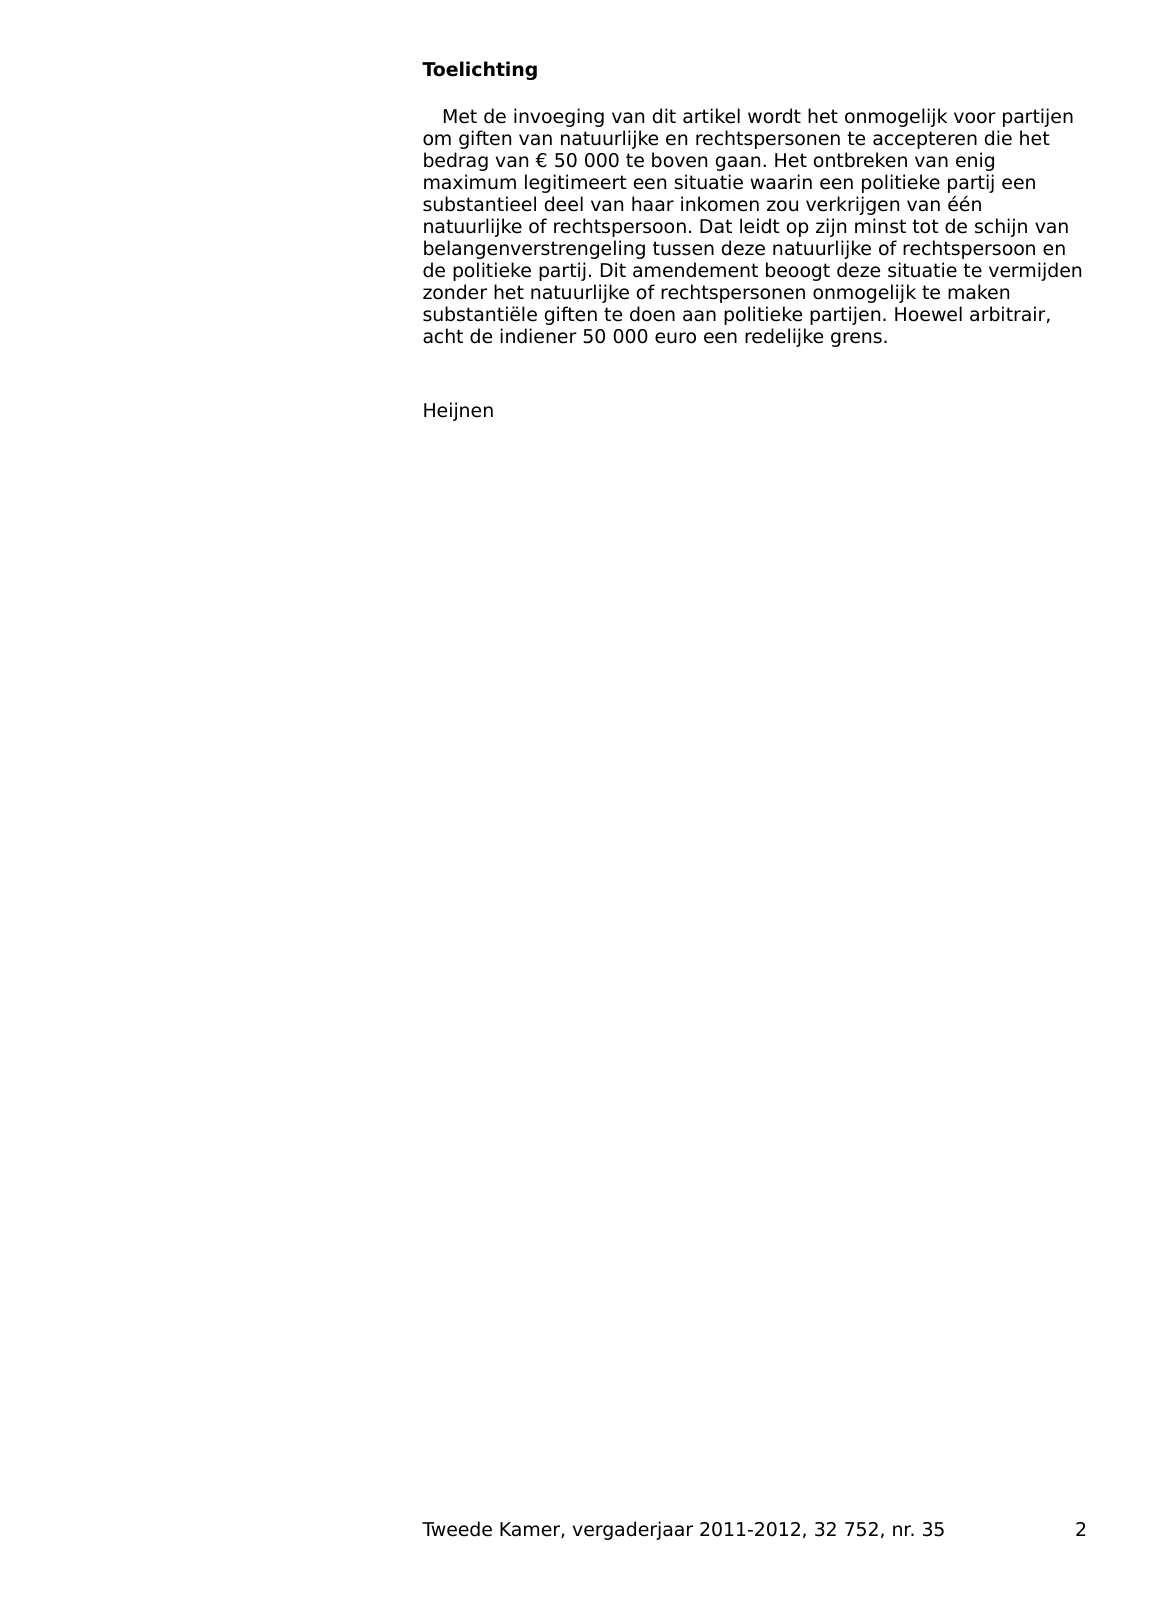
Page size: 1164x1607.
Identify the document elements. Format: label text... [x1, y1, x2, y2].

text Heijnen [422, 378, 1087, 422]
subtitle Toelichting [422, 59, 1087, 81]
text Met de invoeging van dit artikel wordt het onmogelijk voor partijen om giften van natuurlijke en rechtspersonen te accepteren die het bedrag van € 50 000 te boven gaan. Het ontbreken van enig maximum legitimeert een situatie waarin een politieke partij een substantieel deel van haar inkomen zou verkrijgen van één natuurlijke of rechtspersoon. Dat leidt op zijn minst tot de schijn van belangenverstrengeling tussen deze natuurlijke of rechtspersoon en de politieke partij. Dit amendement beoogt deze situatie te vermijden zonder het natuurlijke of rechtspersonen onmogelijk te maken substantiële giften te doen aan politieke partijen. Hoewel arbitrair, acht de indiener 50 000 euro een redelijke grens. [422, 106, 1087, 348]
